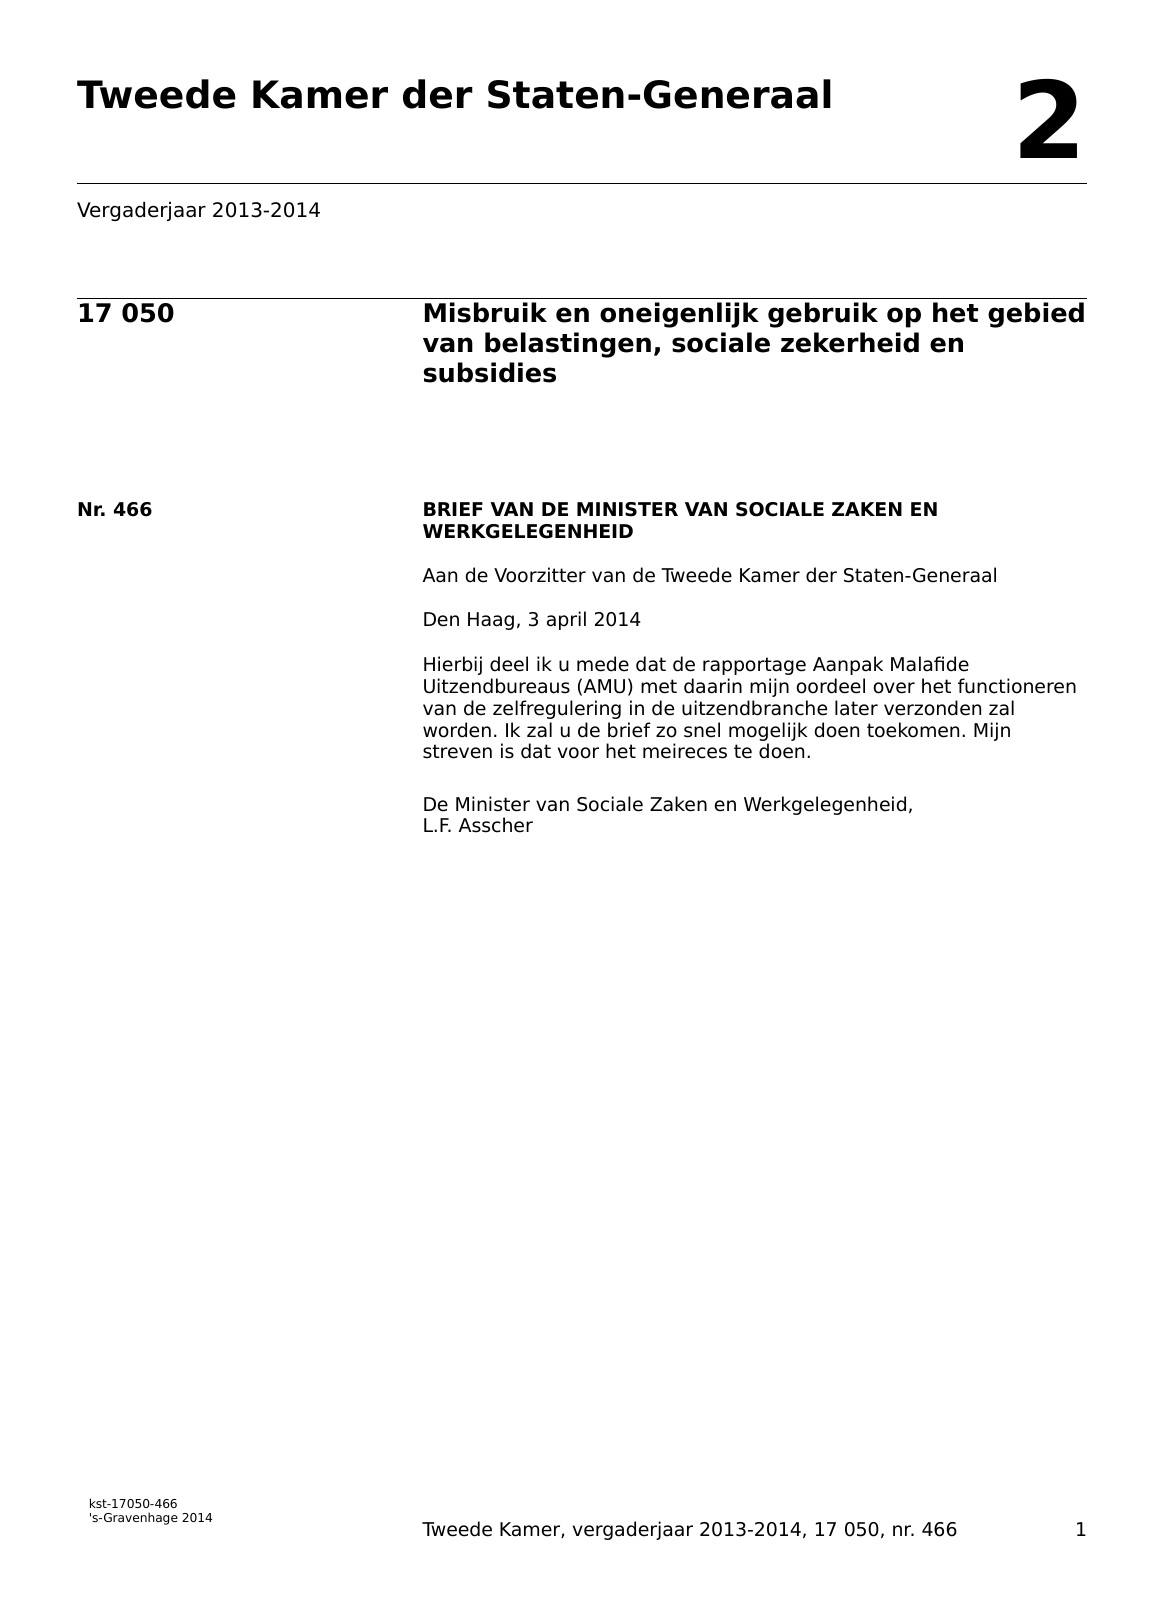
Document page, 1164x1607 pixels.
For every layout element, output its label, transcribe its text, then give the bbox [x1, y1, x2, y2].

subtitle Nr. 466 BRIEF VAN DE MINISTER VAN SOCIALE ZAKEN EN WERKGELEGENHEID [77, 499, 1087, 543]
table_header 2 [886, 59, 1087, 183]
subtitle 17 050 Misbruik en oneigenlijk gebruik op het gebied van belastingen, sociale zekerheid en subsidies [77, 299, 1087, 388]
text kst-17050-466 [88, 1497, 323, 1511]
text 's-Gravenhage 2014 [88, 1511, 323, 1525]
text Aan de Voorzitter van de Tweede Kamer der Staten-Generaal [422, 565, 1087, 587]
text Hierbij deel ik u mede dat de rapportage Aanpak Malafide Uitzendbureaus (AMU) met daarin mijn oordeel over het functioneren van de zelfregulering in de uitzendbranche later verzonden zal worden. Ik zal u de brief zo snel mogelijk doen toekomen. Mijn streven is dat voor het meireces te doen. [422, 653, 1087, 763]
table_header Tweede Kamer der Staten-Generaal [77, 59, 886, 183]
table_cell Vergaderjaar 2013-2014 [77, 184, 1087, 298]
text De Minister van Sociale Zaken en Werkgelegenheid, L.F. Asscher [422, 793, 1087, 837]
text Den Haag, 3 april 2014 [422, 609, 1087, 631]
